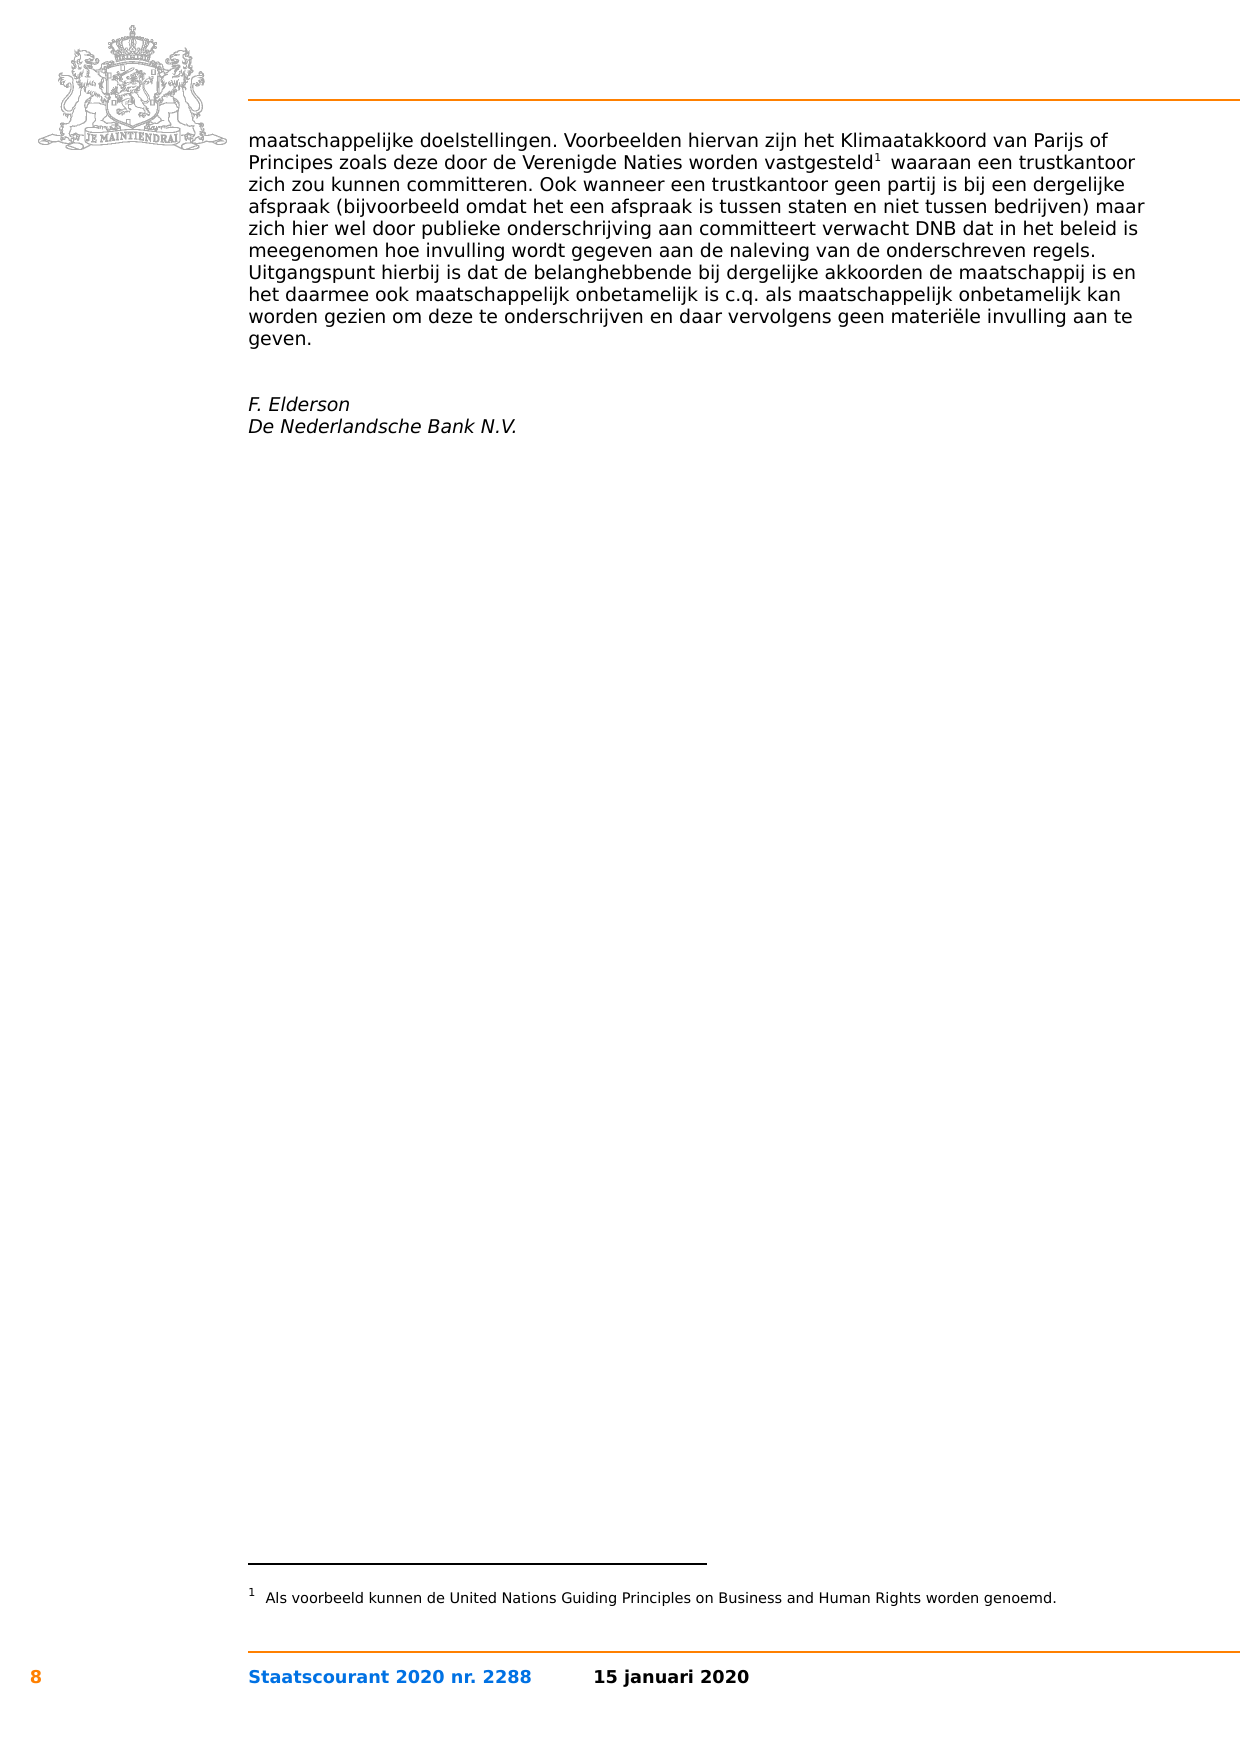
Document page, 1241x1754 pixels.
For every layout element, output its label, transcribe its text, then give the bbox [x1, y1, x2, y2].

text F. Elderson De Nederlandsche Bank N.V. [248, 372, 1163, 437]
text Als voorbeeld kunnen de United Nations Guiding Principles on Business and Human Rights worden genoemd. [248, 1586, 1163, 1608]
text maatschappelijke doelstellingen. Voorbeelden hiervan zijn het Klimaatakkoord van Parijs of Principes zoals deze door de Verenigde Naties worden vastgesteld waaraan een trustkantoor zich zou kunnen committeren. Ook wanneer een trustkantoor geen partij is bij een dergelijke afspraak (bijvoorbeeld omdat het een afspraak is tussen staten en niet tussen bedrijven) maar zich hier wel door publieke onderschrijving aan committeert verwacht DNB dat in het beleid is meegenomen hoe invulling wordt gegeven aan de naleving van de onderschreven regels. Uitgangspunt hierbij is dat de belanghebbende bij dergelijke akkoorden de maatschappij is en het daarmee ook maatschappelijk onbetamelijk is c.q. als maatschappelijk onbetamelijk kan worden gezien om deze te onderschrijven en daar vervolgens geen materiële invulling aan te geven. [248, 130, 1163, 350]
picture [38, 25, 227, 150]
